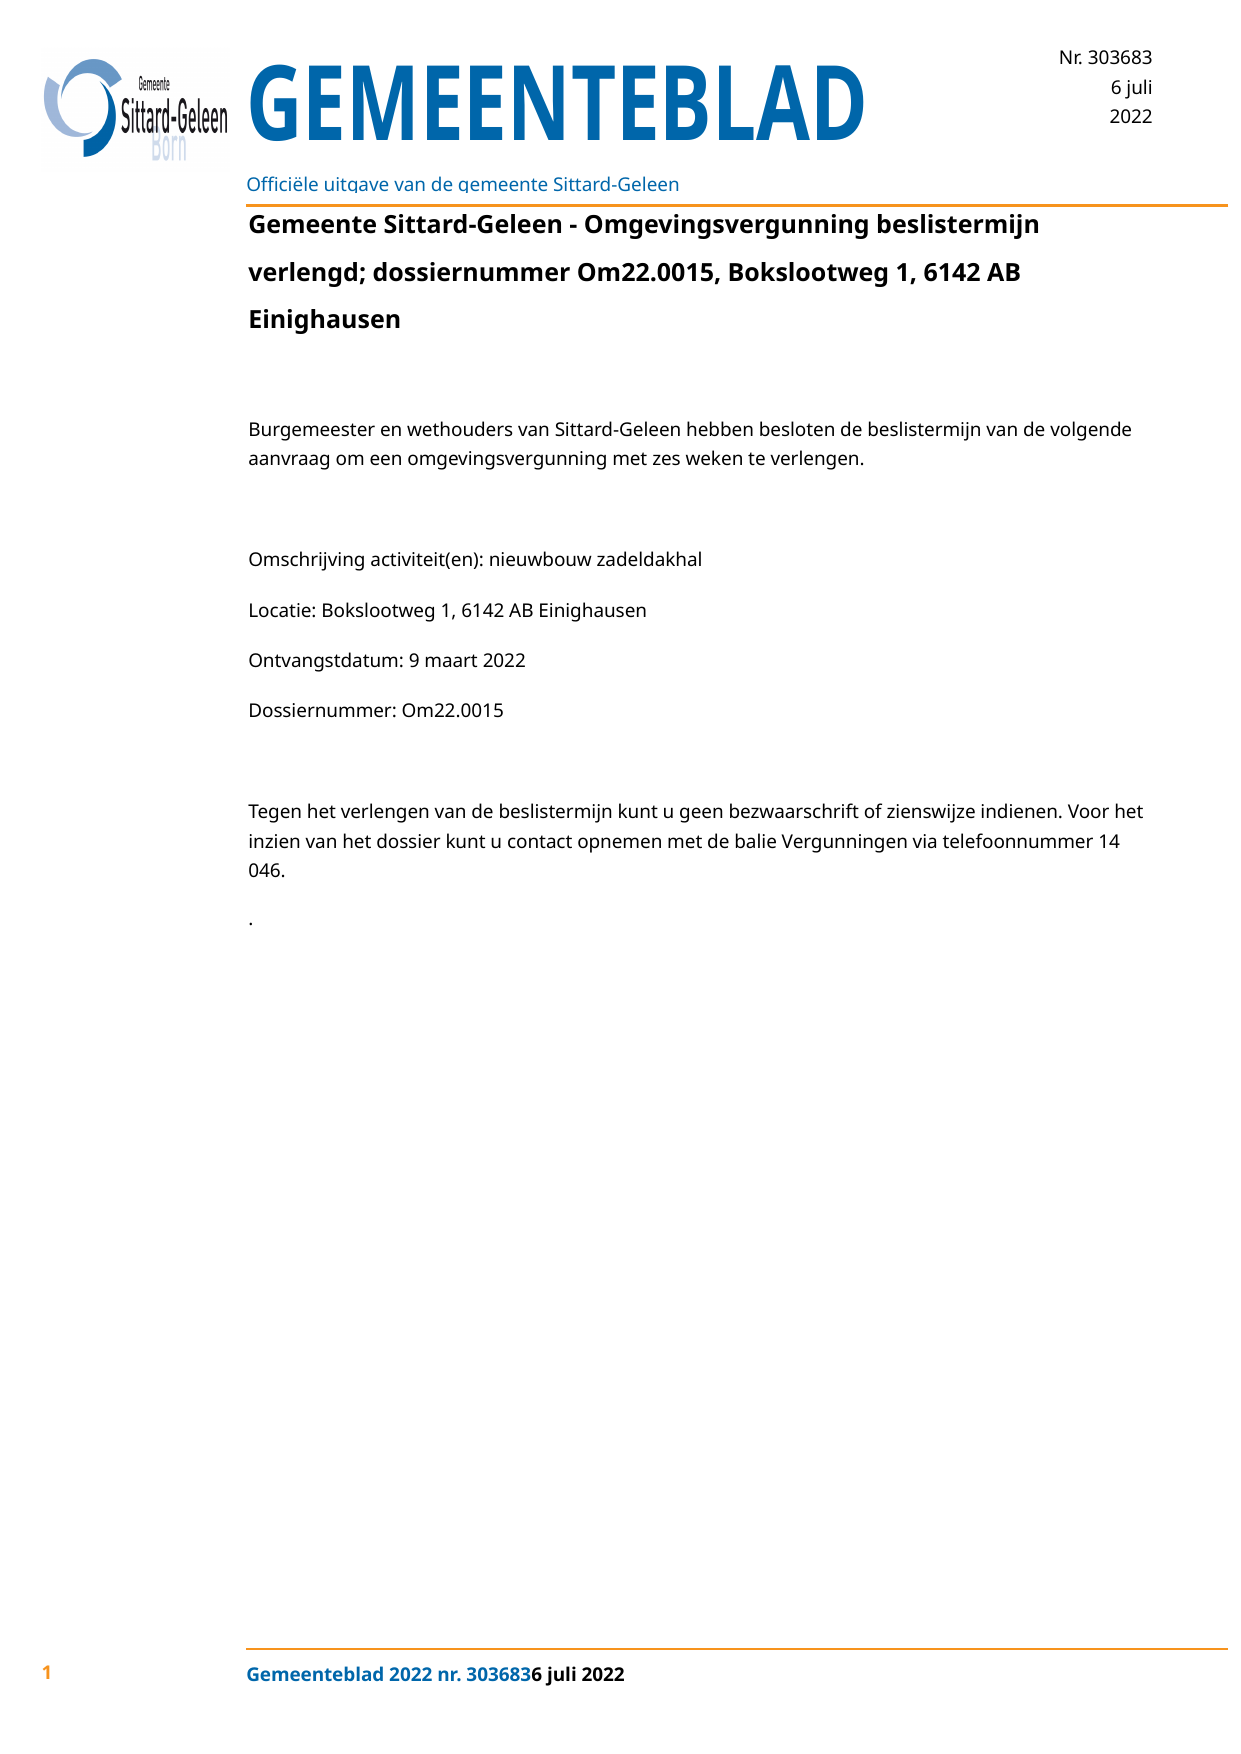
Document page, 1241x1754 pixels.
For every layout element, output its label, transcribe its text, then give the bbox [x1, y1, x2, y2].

text Dossiernummer: Om22.0015 [248, 698, 1152, 723]
picture [41, 47, 231, 172]
text Gemeente Sittard-Geleen - Omgevingsvergunning beslistermijn verlengd; dossiernummer Om22.0015, Bokslootweg 1, 6142 AB Einighausen [248, 207, 1152, 336]
text Omschrijving activiteit(en): nieuwbouw zadeldakhal [248, 546, 1152, 572]
text Locatie: Bokslootweg 1, 6142 AB Einighausen [248, 597, 1152, 622]
text . [248, 905, 1152, 931]
text Burgemeester en wethouders van Sittard-Geleen hebben besloten de beslistermijn van de volgende aanvraag om een omgevingsvergunning met zes weken te verlengen. [248, 416, 1152, 471]
text Ontvangstdatum: 9 maart 2022 [248, 647, 1152, 673]
text Tegen het verlengen van de beslistermijn kunt u geen bezwaarschrift of zienswijze indienen. Voor het inzien van het dossier kunt u contact opnemen met de balie Vergunningen via telefoonnummer 14 046. [248, 798, 1152, 883]
